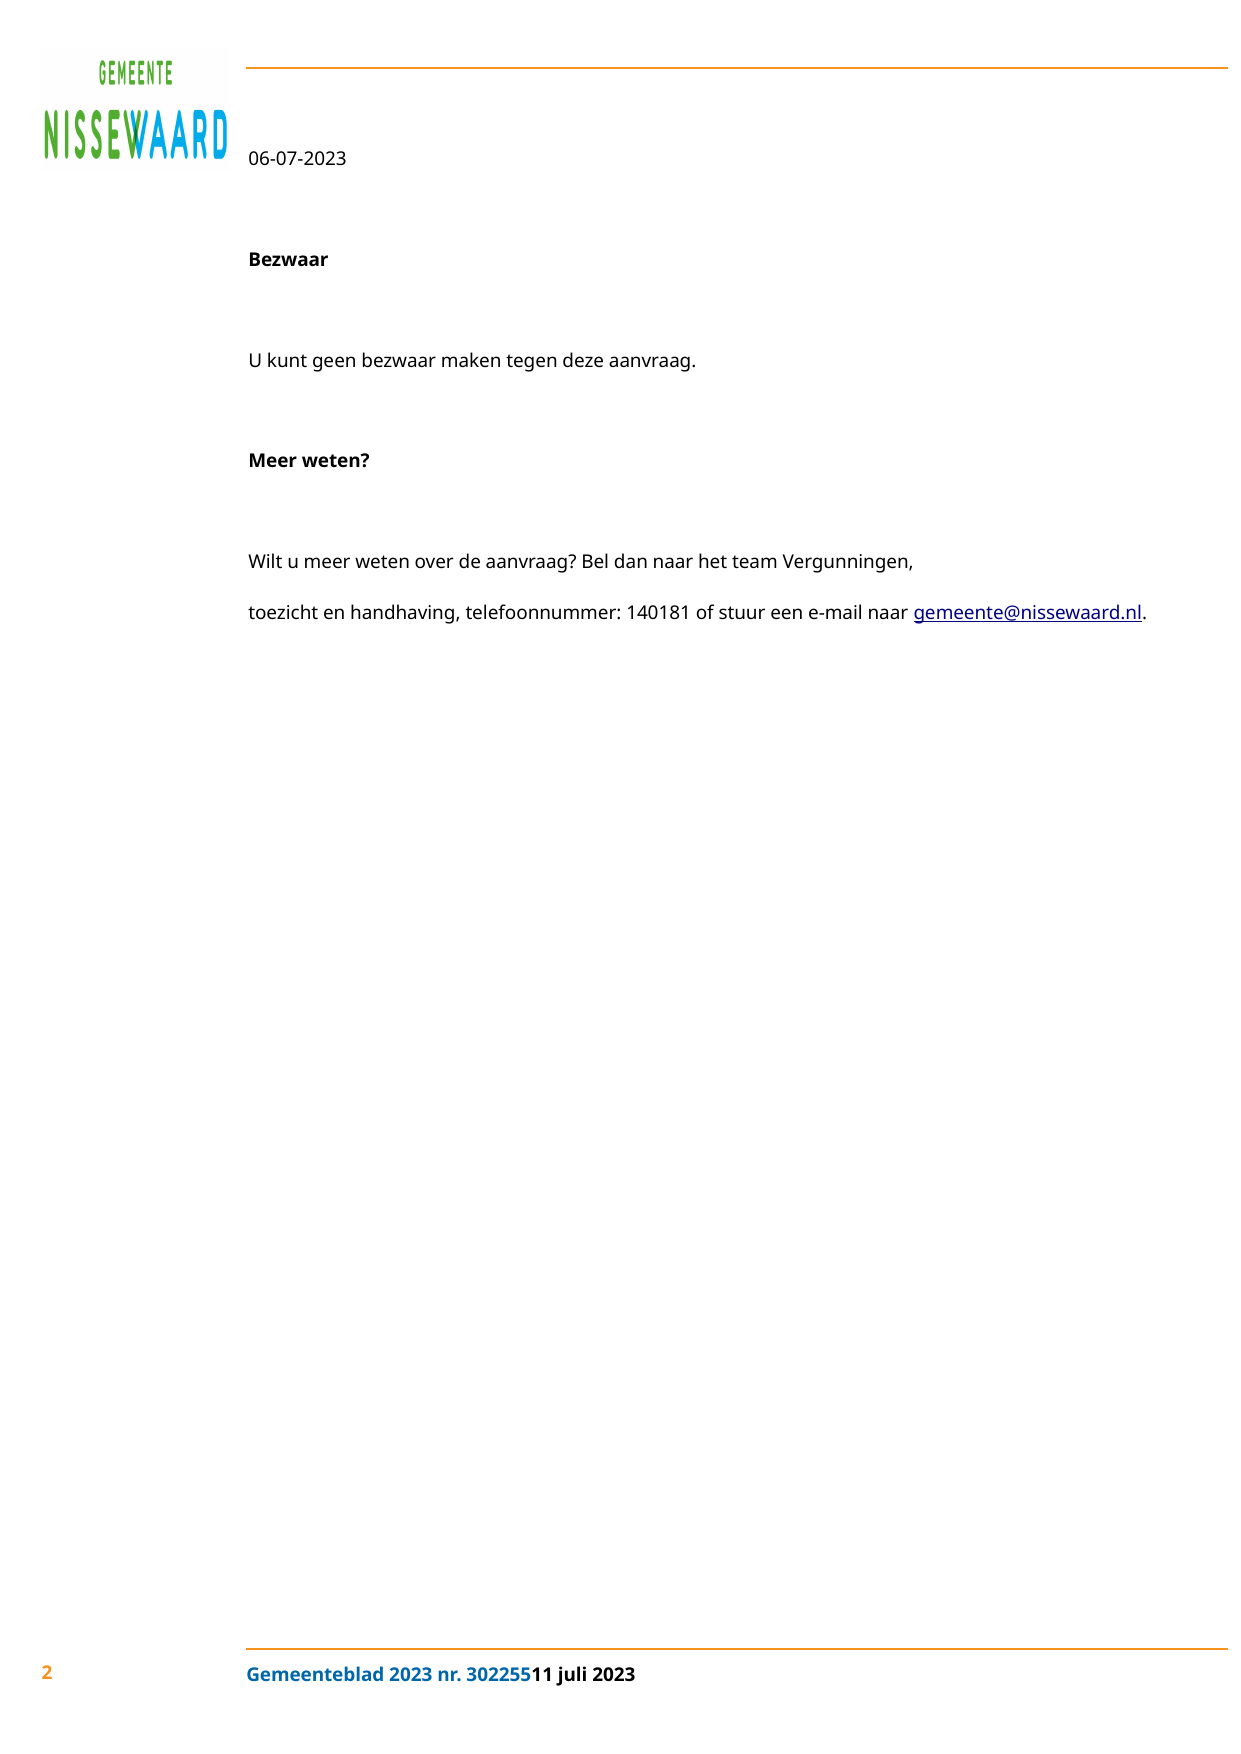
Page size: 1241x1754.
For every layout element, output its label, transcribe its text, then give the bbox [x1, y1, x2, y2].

text U kunt geen bezwaar maken tegen deze aanvraag. [248, 347, 1152, 373]
picture [41, 47, 231, 172]
text Wilt u meer weten over de aanvraag? Bel dan naar het team Vergunningen, [248, 548, 1152, 574]
text toezicht en handhaving, telefoonnummer: 140181 of stuur een e-mail naar gemeente@nissewaard.nl. [248, 599, 1152, 625]
text 06-07-2023 [248, 145, 1152, 171]
text Bezwaar [248, 246, 1152, 272]
text Meer weten? [248, 448, 1152, 473]
